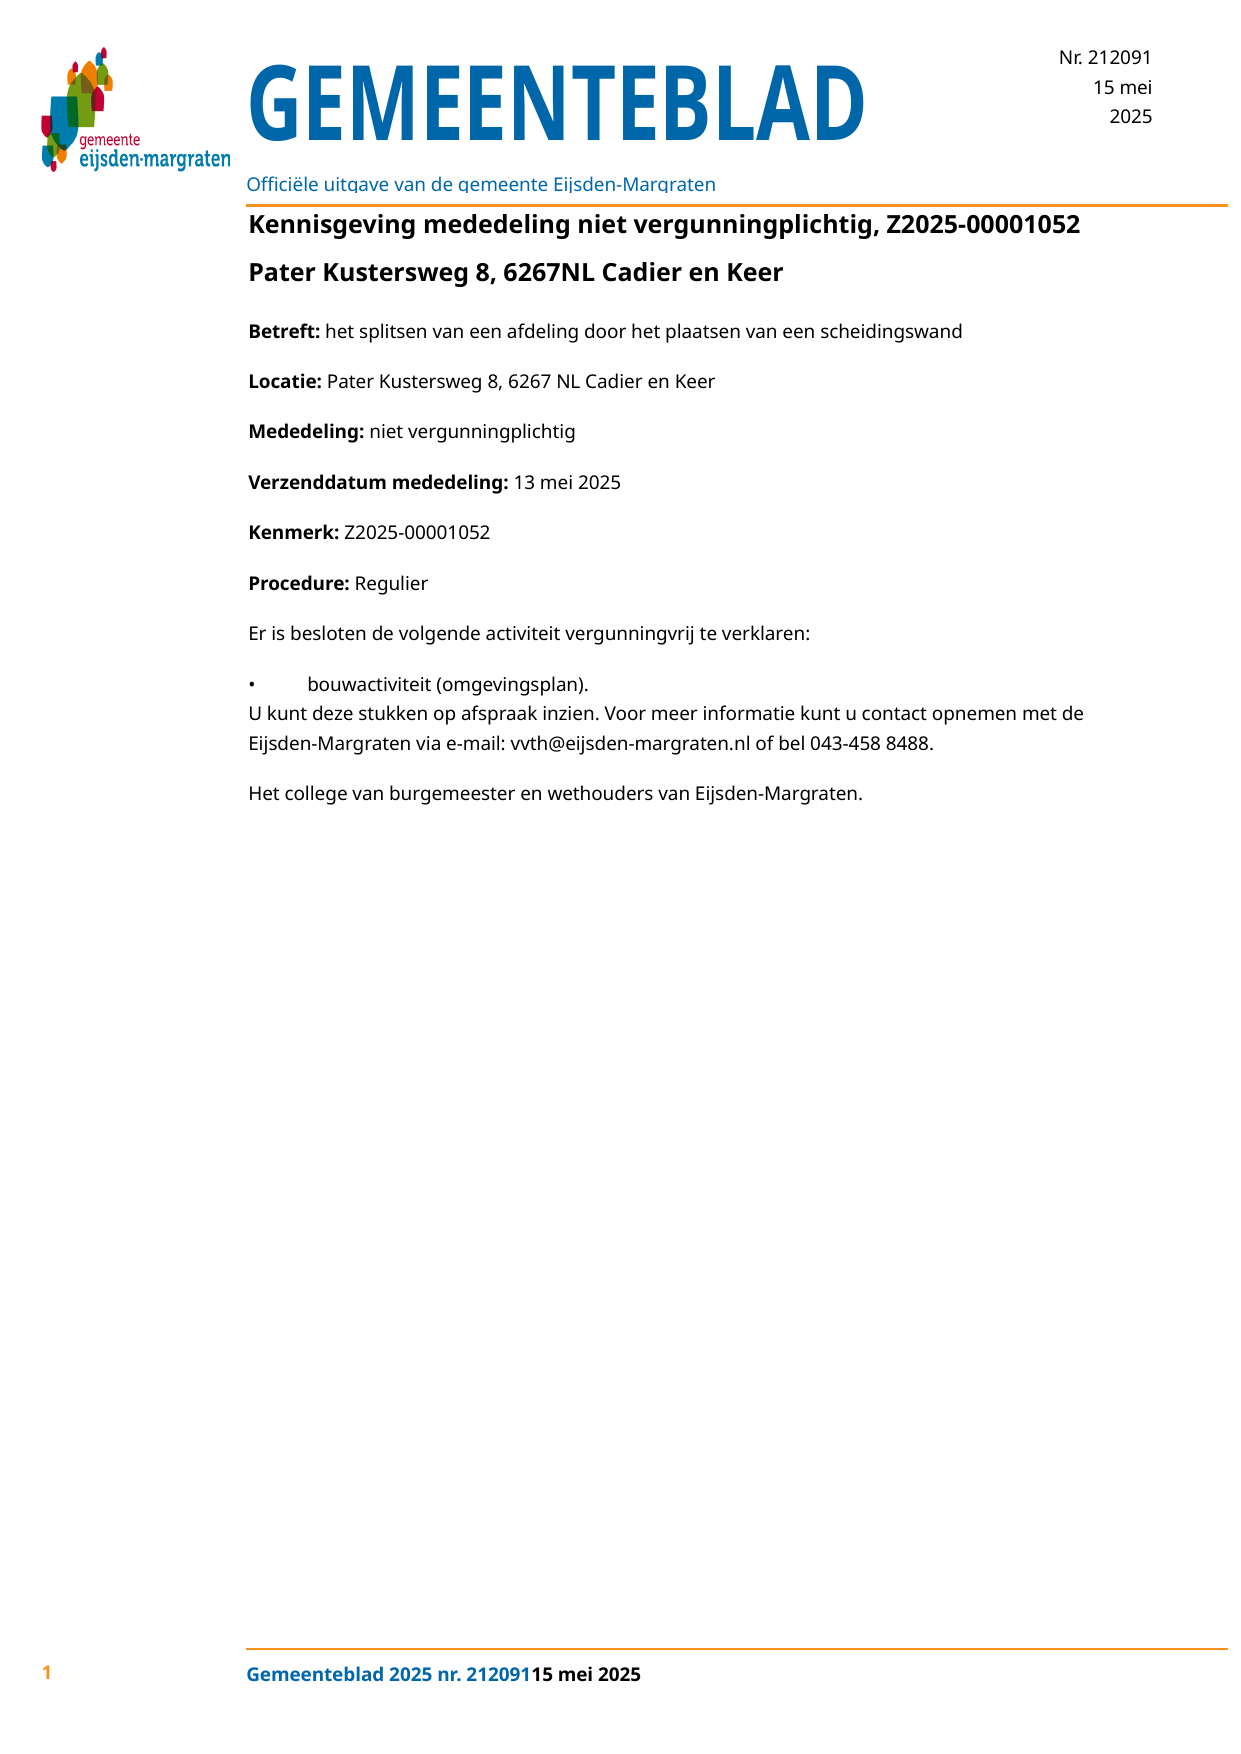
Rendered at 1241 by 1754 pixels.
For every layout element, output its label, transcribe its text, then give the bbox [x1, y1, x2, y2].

text Locatie: Pater Kustersweg 8, 6267 NL Cadier en Keer [248, 368, 1152, 394]
text Verzenddatum mededeling: 13 mei 2025 [248, 469, 1152, 495]
text Betreft: het splitsen van een afdeling door het plaatsen van een scheidingswand [248, 318, 1152, 344]
text Het college van burgemeester en wethouders van Eijsden-Margraten. [248, 780, 1152, 806]
text Kennisgeving mededeling niet vergunningplichtig, Z2025-00001052 Pater Kustersweg 8, 6267NL Cadier en Keer [248, 207, 1152, 288]
text Mededeling: niet vergunningplichtig [248, 419, 1152, 444]
list bouwactiviteit (omgevingsplan). [248, 671, 1152, 697]
text U kunt deze stukken op afspraak inzien. Voor meer informatie kunt u contact opnemen met de Eijsden-Margraten via e-mail: vvth@eijsden-margraten.nl of bel 043-458 8488. [248, 700, 1152, 756]
text Er is besloten de volgende activiteit vergunningvrij te verklaren: [248, 620, 1152, 646]
picture [41, 47, 231, 172]
text Kenmerk: Z2025-00001052 [248, 519, 1152, 545]
text Procedure: Regulier [248, 570, 1152, 596]
